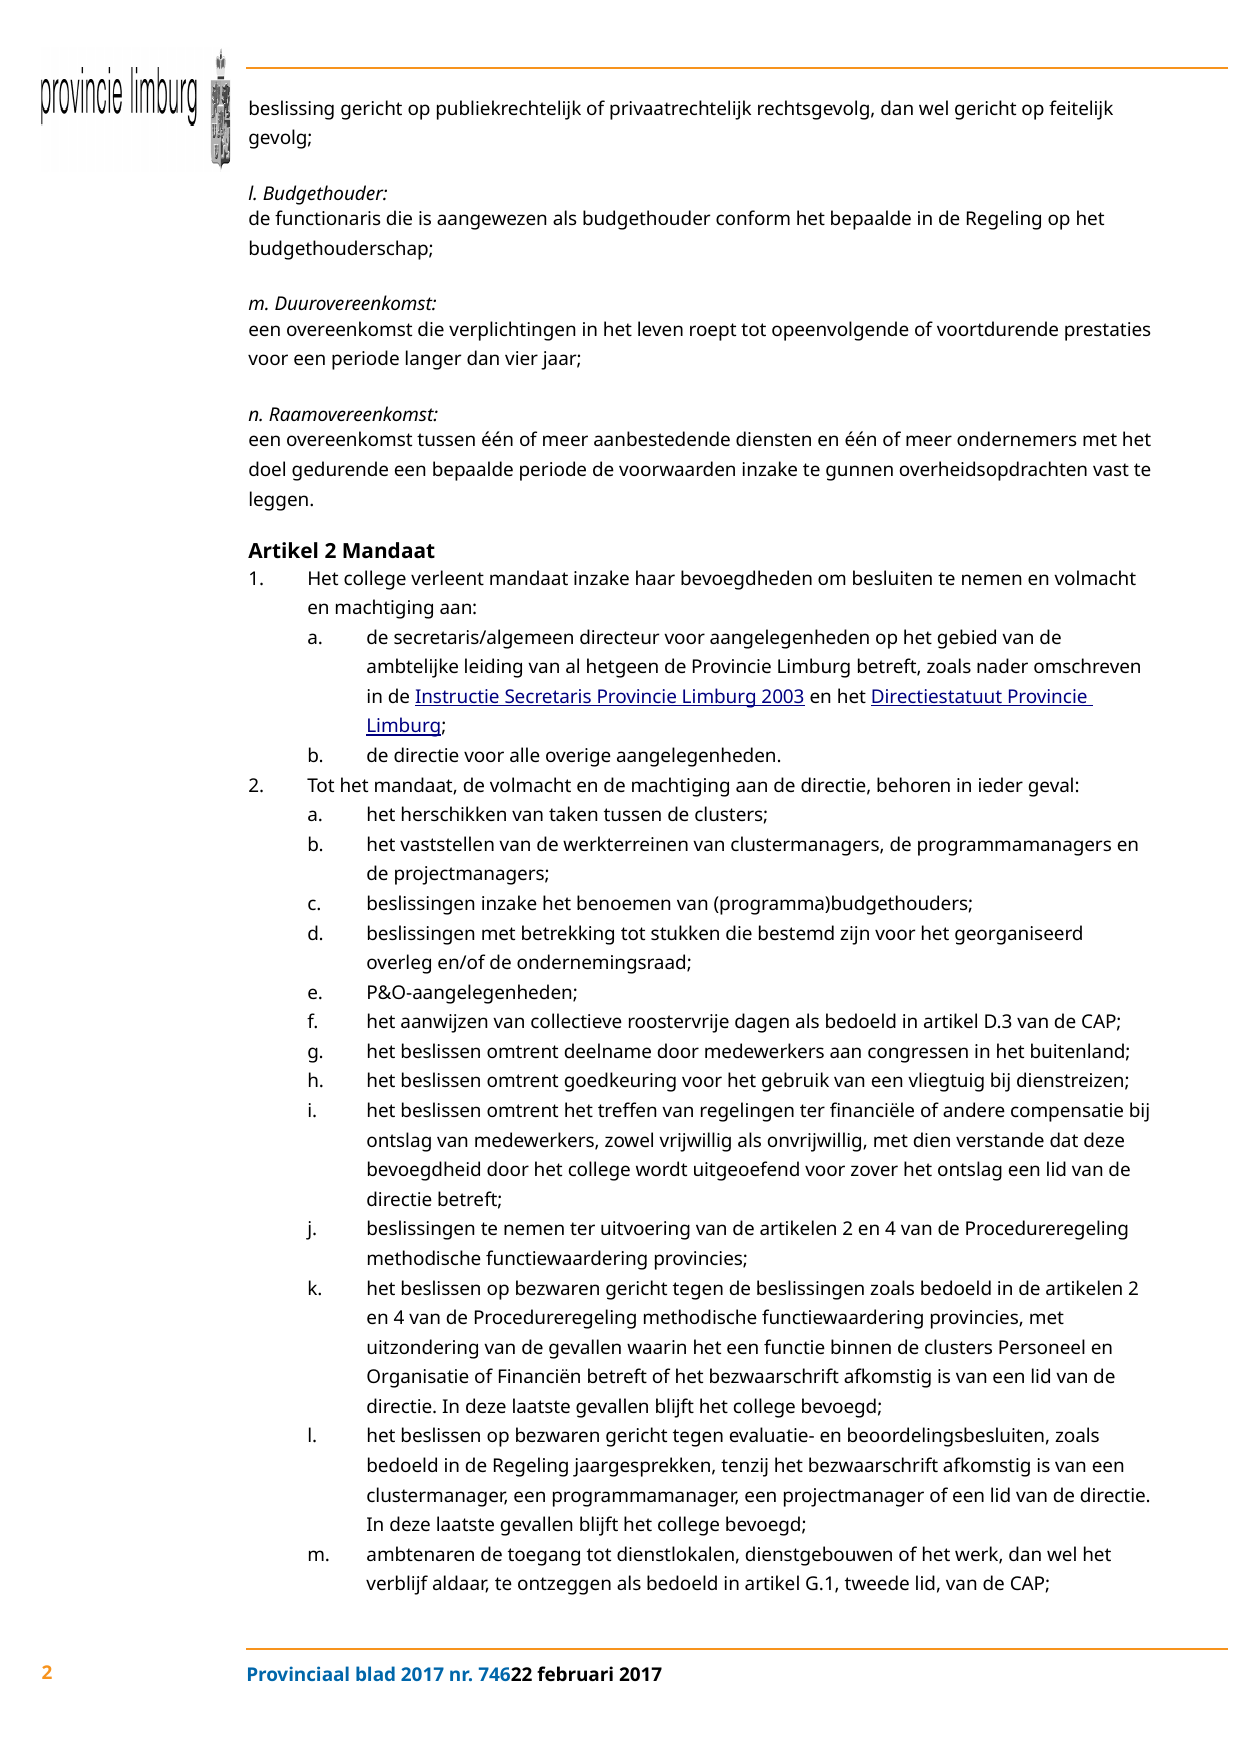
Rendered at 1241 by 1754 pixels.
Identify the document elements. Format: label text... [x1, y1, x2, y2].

list het beslissen omtrent goedkeuring voor het gebruik van een vliegtuig bij dienstreizen; [307, 1068, 1152, 1093]
list het herschikken van taken tussen de clusters; [307, 801, 1152, 827]
text l. Budgethouder: [248, 180, 1152, 205]
text beslissing gericht op publiekrechtelijk of privaatrechtelijk rechtsgevolg, dan wel gericht op feitelijk gevolg; [248, 95, 1152, 150]
text een overeenkomst tussen één of meer aanbestedende diensten en één of meer ondernemers met het doel gedurende een bepaalde periode de voorwaarden inzake te gunnen overheidsopdrachten vast te leggen. [248, 427, 1152, 512]
list Het college verleent mandaat inzake haar bevoegdheden om besluiten te nemen en volmacht en machtiging aan: [248, 565, 1152, 620]
list het beslissen omtrent deelname door medewerkers aan congressen in het buitenland; [307, 1038, 1152, 1064]
list P&O-aangelegenheden; [307, 979, 1152, 1004]
list beslissingen inzake het benoemen van (programma)budgethouders; [307, 890, 1152, 916]
list het vaststellen van de werkterreinen van clustermanagers, de programmamanagers en de projectmanagers; [307, 831, 1152, 886]
list beslissingen met betrekking tot stukken die bestemd zijn voor het georganiseerd overleg en/of de ondernemingsraad; [307, 920, 1152, 975]
list het beslissen omtrent het treffen van regelingen ter financiële of andere compensatie bij ontslag van medewerkers, zowel vrijwillig als onvrijwillig, met dien verstande dat deze bevoegdheid door het college wordt uitgeoefend voor zover het ontslag een lid van de directie betreft; [307, 1097, 1152, 1212]
list de directie voor alle overige aangelegenheden. [307, 742, 1152, 768]
list het beslissen op bezwaren gericht tegen evaluatie- en beoordelingsbesluiten, zoals bedoeld in de Regeling jaargesprekken, tenzij het bezwaarschrift afkomstig is van een clustermanager, een programmamanager, een projectmanager of een lid van de directie. In deze laatste gevallen blijft het college bevoegd; [307, 1423, 1152, 1537]
text de functionaris die is aangewezen als budgethouder conform het bepaalde in de Regeling op het budgethouderschap; [248, 205, 1152, 261]
text m. Duurovereenkomst: [248, 290, 1152, 316]
list Tot het mandaat, de volmacht en de machtiging aan de directie, behoren in ieder geval: [248, 772, 1152, 797]
text n. Raamovereenkomst: [248, 401, 1152, 427]
list ambtenaren de toegang tot dienstlokalen, dienstgebouwen of het werk, dan wel het verblijf aldaar, te ontzeggen als bedoeld in artikel G.1, tweede lid, van de CAP; [307, 1541, 1152, 1596]
picture [41, 47, 231, 172]
text Artikel 2 Mandaat [248, 536, 1152, 565]
list de secretaris/algemeen directeur voor aangelegenheden op het gebied van de ambtelijke leiding van al hetgeen de Provincie Limburg betreft, zoals nader omschreven in de Instructie Secretaris Provincie Limburg 2003 en het Directiestatuut Provincie Limburg; [307, 624, 1152, 738]
list het beslissen op bezwaren gericht tegen de beslissingen zoals bedoeld in de artikelen 2 en 4 van de Procedureregeling methodische functiewaardering provincies, met uitzondering van de gevallen waarin het een functie binnen de clusters Personeel en Organisatie of Financiën betreft of het bezwaarschrift afkomstig is van een lid van de directie. In deze laatste gevallen blijft het college bevoegd; [307, 1275, 1152, 1419]
list het aanwijzen van collectieve roostervrije dagen als bedoeld in artikel D.3 van de CAP; [307, 1008, 1152, 1034]
list beslissingen te nemen ter uitvoering van de artikelen 2 en 4 van de Procedureregeling methodische functiewaardering provincies; [307, 1216, 1152, 1271]
text een overeenkomst die verplichtingen in het leven roept tot opeenvolgende of voortdurende prestaties voor een periode langer dan vier jaar; [248, 316, 1152, 371]
